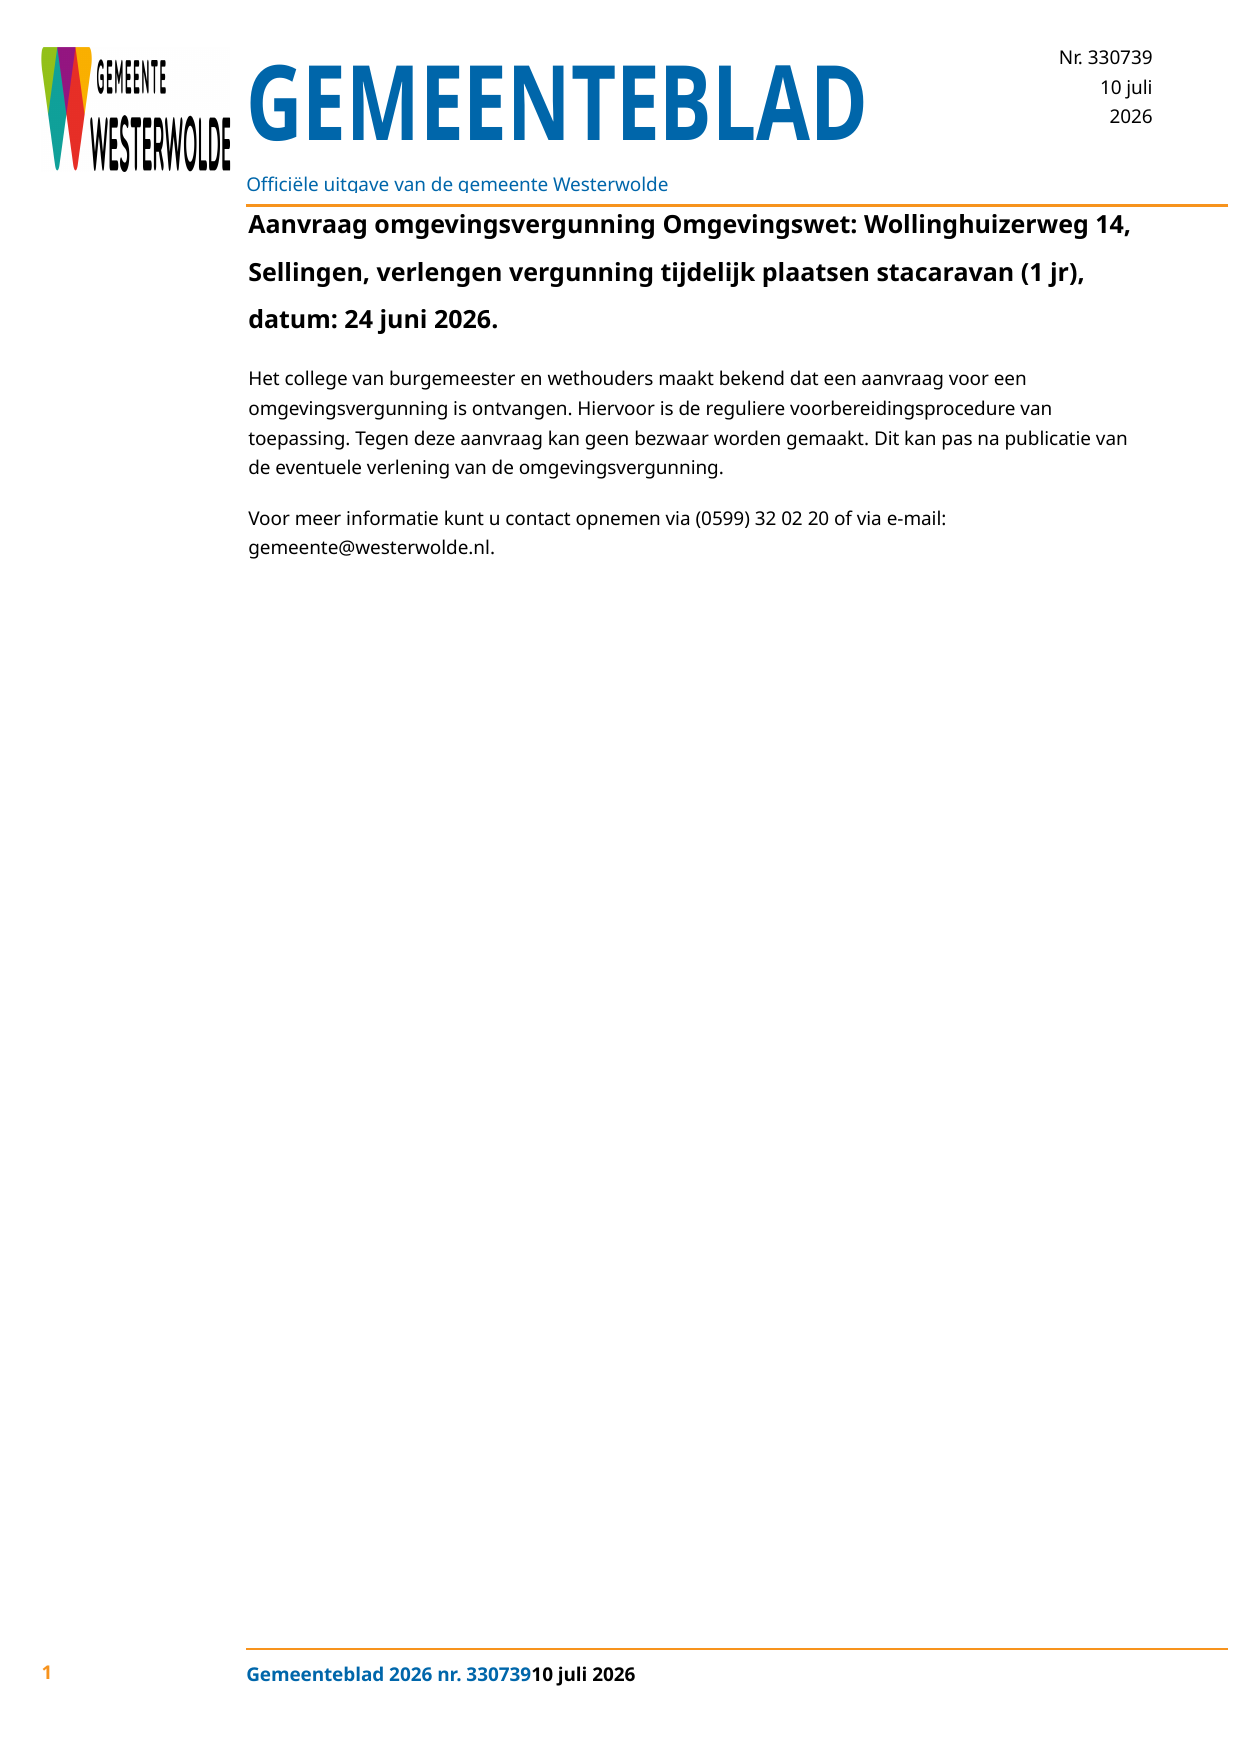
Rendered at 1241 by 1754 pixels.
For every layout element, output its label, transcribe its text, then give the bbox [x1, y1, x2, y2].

text Het college van burgemeester en wethouders maakt bekend dat een aanvraag voor een omgevingsvergunning is ontvangen. Hiervoor is de reguliere voorbereidingsprocedure van toepassing. Tegen deze aanvraag kan geen bezwaar worden gemaakt. Dit kan pas na publicatie van de eventuele verlening van de omgevingsvergunning. [248, 366, 1152, 480]
text Voor meer informatie kunt u contact opnemen via (0599) 32 02 20 of via e-mail: gemeente@westerwolde.nl. [248, 505, 1152, 560]
text Aanvraag omgevingsvergunning Omgevingswet: Wollinghuizerweg 14, Sellingen, verlengen vergunning tijdelijk plaatsen stacaravan (1 jr), datum: 24 juni 2026. [248, 207, 1152, 336]
picture [41, 47, 231, 172]
